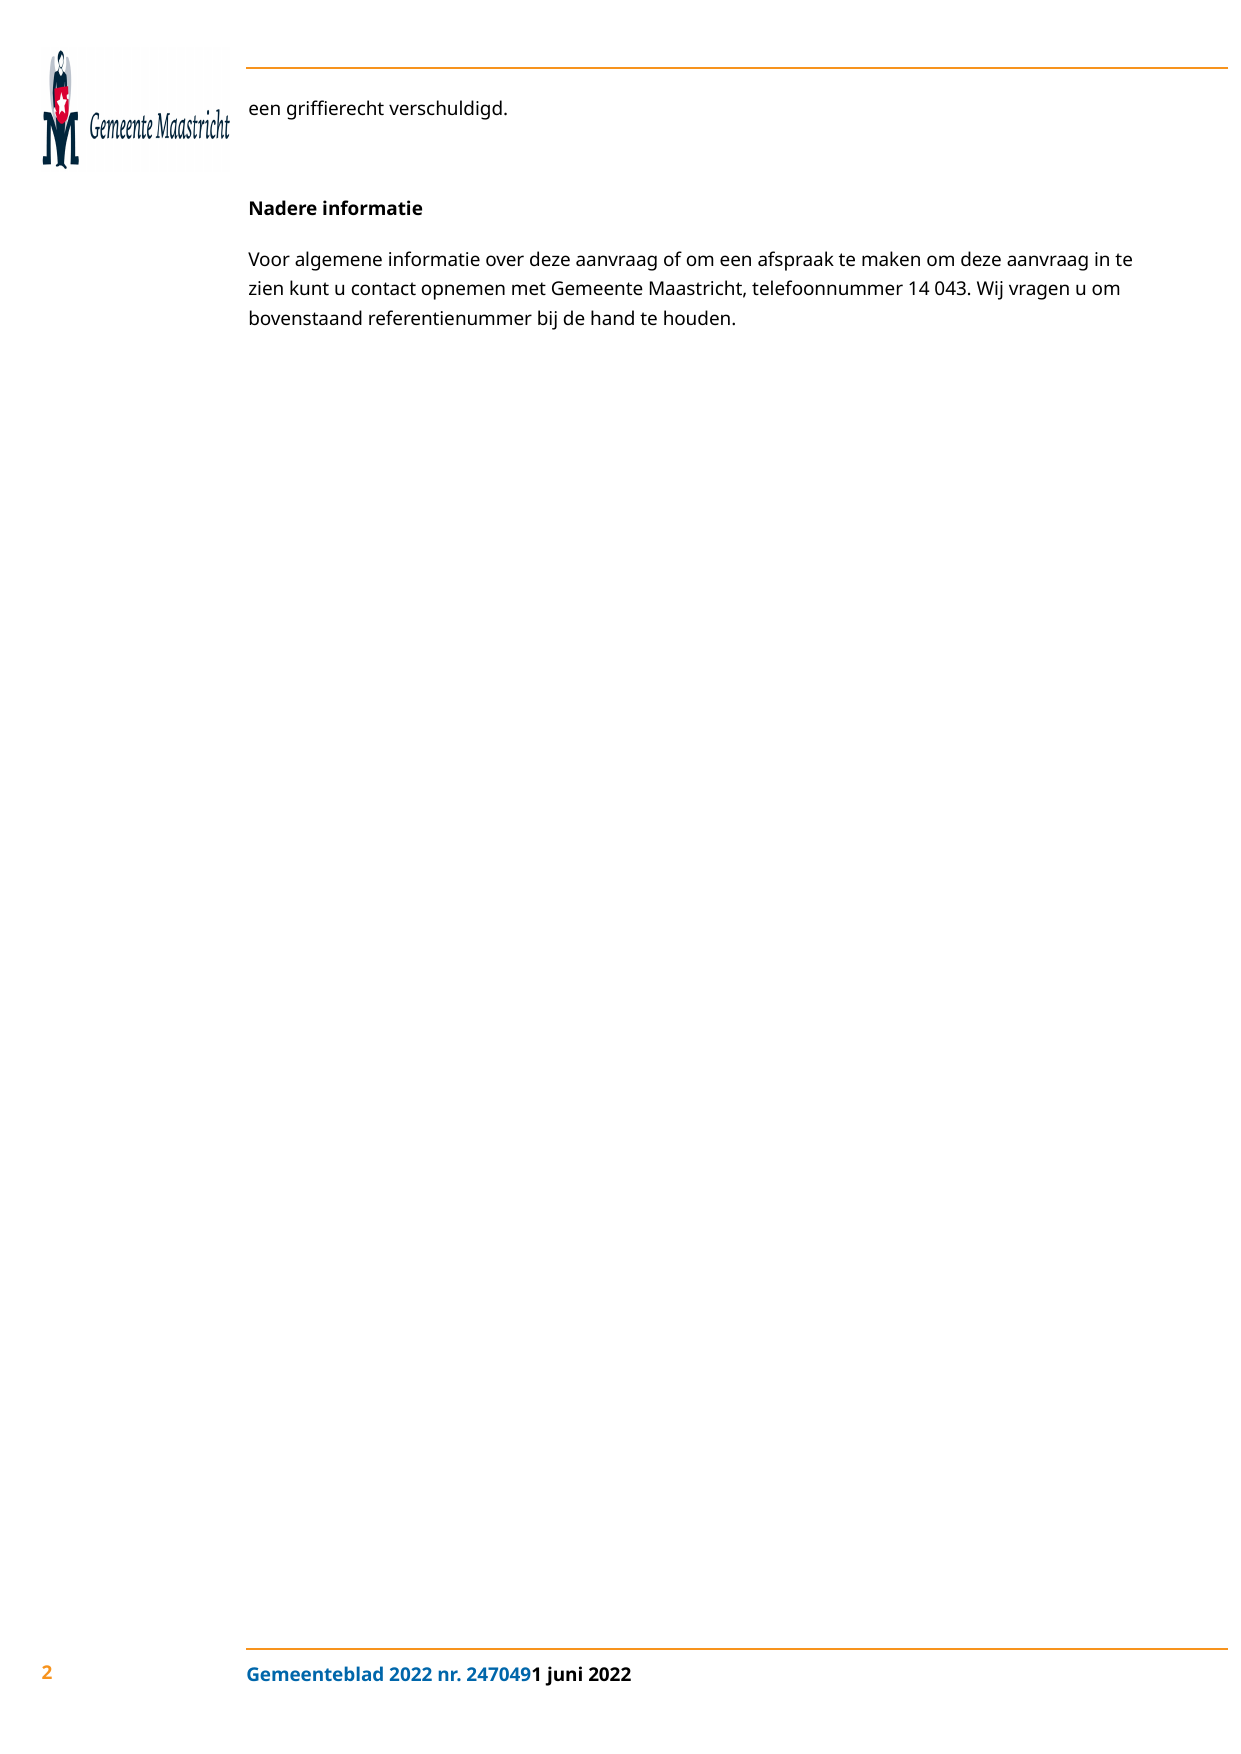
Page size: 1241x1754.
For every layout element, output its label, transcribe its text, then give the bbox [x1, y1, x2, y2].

text Voor algemene informatie over deze aanvraag of om een afspraak te maken om deze aanvraag in te zien kunt u contact opnemen met Gemeente Maastricht, telefoonnummer 14 043. Wij vragen u om bovenstaand referentienummer bij de hand te houden. [248, 246, 1152, 331]
text Nadere informatie [248, 196, 1152, 221]
picture [41, 47, 231, 172]
text een griffierecht verschuldigd. [248, 95, 1152, 121]
